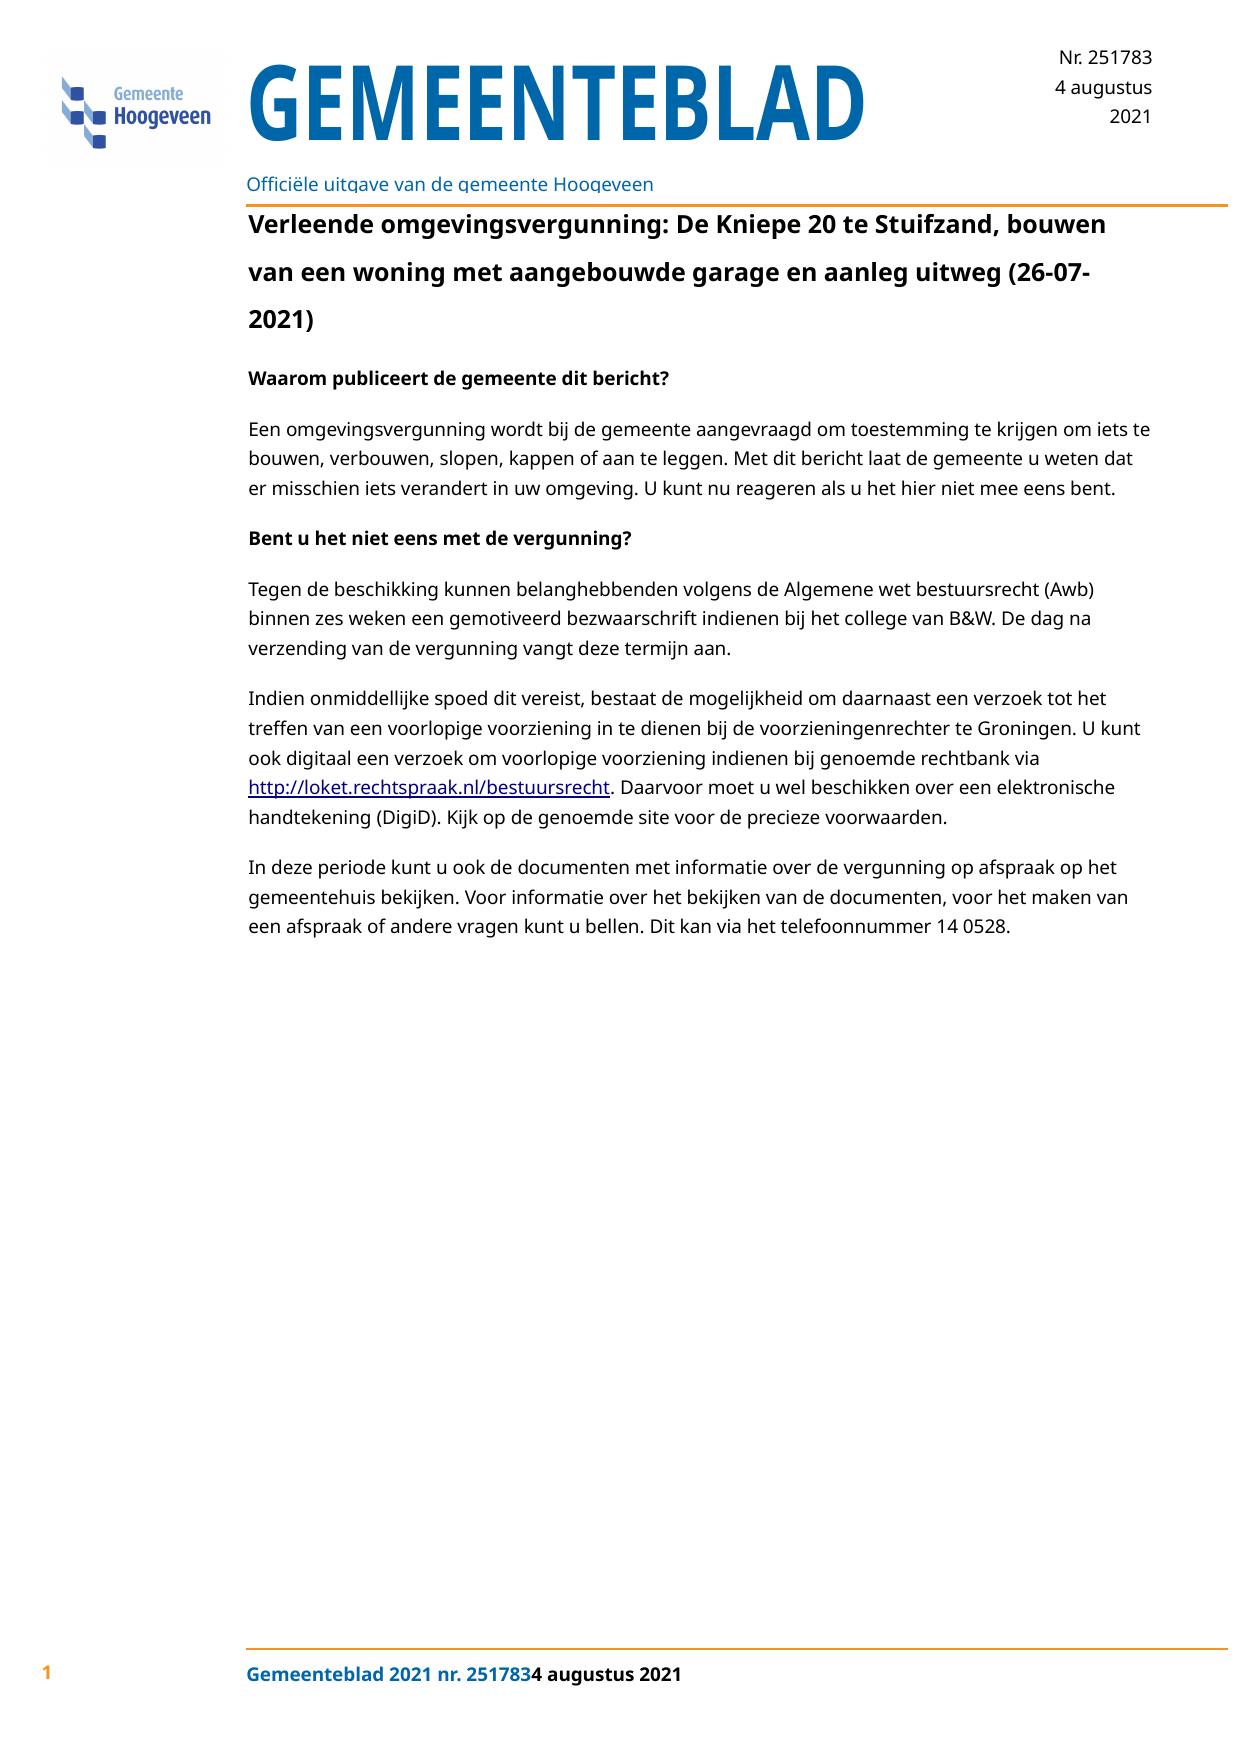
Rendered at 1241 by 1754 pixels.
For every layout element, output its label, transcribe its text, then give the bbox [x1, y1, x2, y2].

text Bent u het niet eens met de vergunning? [248, 526, 1152, 551]
text Indien onmiddellijke spoed dit vereist, bestaat de mogelijkheid om daarnaast een verzoek tot het treffen van een voorlopige voorziening in te dienen bij de voorzieningenrechter te Groningen. U kunt ook digitaal een verzoek om voorlopige voorziening indienen bij genoemde rechtbank via http://loket.rechtspraak.nl/bestuursrecht. Daarvoor moet u wel beschikken over een elektronische handtekening (DigiD). Kijk op de genoemde site voor de precieze voorwaarden. [248, 686, 1152, 829]
text Waarom publiceert de gemeente dit bericht? [248, 366, 1152, 391]
text Verleende omgevingsvergunning: De Kniepe 20 te Stuifzand, bouwen van een woning met aangebouwde garage en aanleg uitweg (26-07-2021) [248, 207, 1152, 336]
text In deze periode kunt u ook de documenten met informatie over de vergunning op afspraak op het gemeentehuis bekijken. Voor informatie over het bekijken van de documenten, voor het maken van een afspraak of andere vragen kunt u bellen. Dit kan via het telefoonnummer 14 0528. [248, 854, 1152, 939]
text Tegen de beschikking kunnen belanghebbenden volgens de Algemene wet bestuursrecht (Awb) binnen zes weken een gemotiveerd bezwaarschrift indienen bij het college van B&W. De dag na verzending van de vergunning vangt deze termijn aan. [248, 576, 1152, 661]
picture [41, 47, 231, 172]
text Een omgevingsvergunning wordt bij de gemeente aangevraagd om toestemming te krijgen om iets te bouwen, verbouwen, slopen, kappen of aan te leggen. Met dit bericht laat de gemeente u weten dat er misschien iets verandert in uw omgeving. U kunt nu reageren als u het hier niet mee eens bent. [248, 416, 1152, 501]
